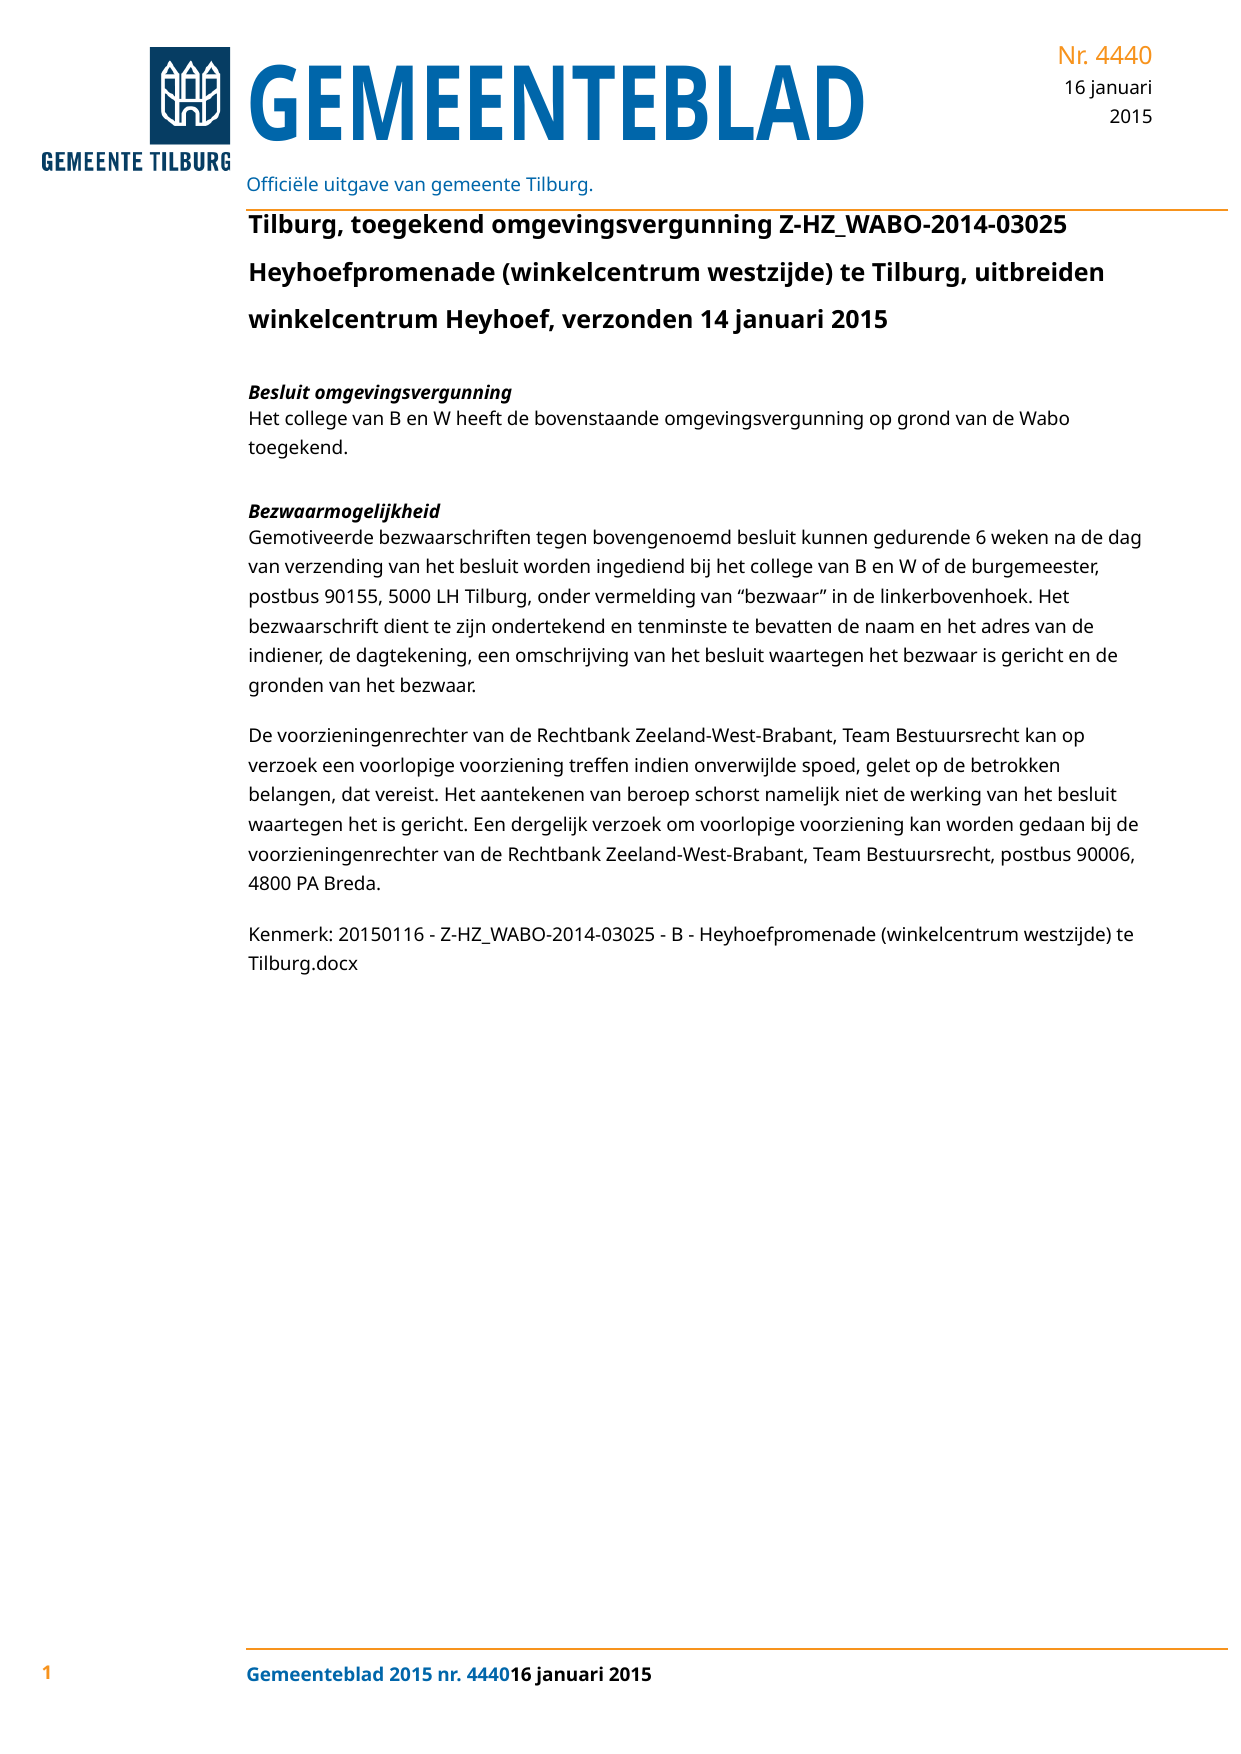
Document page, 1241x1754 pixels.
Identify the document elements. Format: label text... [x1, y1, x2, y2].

text Besluit omgevingsvergunning [248, 379, 1152, 405]
picture [41, 47, 231, 172]
text Het college van B en W heeft de bovenstaande omgevingsvergunning op grond van de Wabo toegekend. [248, 405, 1152, 460]
text Bezwaarmogelijkheid [248, 498, 1152, 524]
text Tilburg, toegekend omgevingsvergunning Z-HZ_WABO-2014-03025 Heyhoefpromenade (winkelcentrum westzijde) te Tilburg, uitbreiden winkelcentrum Heyhoef, verzonden 14 januari 2015 [248, 211, 1152, 336]
text Kenmerk: 20150116 - Z-HZ_WABO-2014-03025 - B - Heyhoefpromenade (winkelcentrum westzijde) te Tilburg.docx [248, 921, 1152, 976]
text Gemotiveerde bezwaarschriften tegen bovengenoemd besluit kunnen gedurende 6 weken na de dag van verzending van het besluit worden ingediend bij het college van B en W of de burgemeester, postbus 90155, 5000 LH Tilburg, onder vermelding van “bezwaar” in de linkerbovenhoek. Het bezwaarschrift dient te zijn ondertekend en tenminste te bevatten de naam en het adres van de indiener, de dagtekening, een omschrijving van het besluit waartegen het bezwaar is gericht en de gronden van het bezwaar. [248, 524, 1152, 698]
text De voorzieningenrechter van de Rechtbank Zeeland-West-Brabant, Team Bestuursrecht kan op verzoek een voorlopige voorziening treffen indien onverwijlde spoed, gelet op de betrokken belangen, dat vereist. Het aantekenen van beroep schorst namelijk niet de werking van het besluit waartegen het is gericht. Een dergelijk verzoek om voorlopige voorziening kan worden gedaan bij de voorzieningenrechter van de Rechtbank Zeeland-West-Brabant, Team Bestuursrecht, postbus 90006, 4800 PA Breda. [248, 722, 1152, 896]
